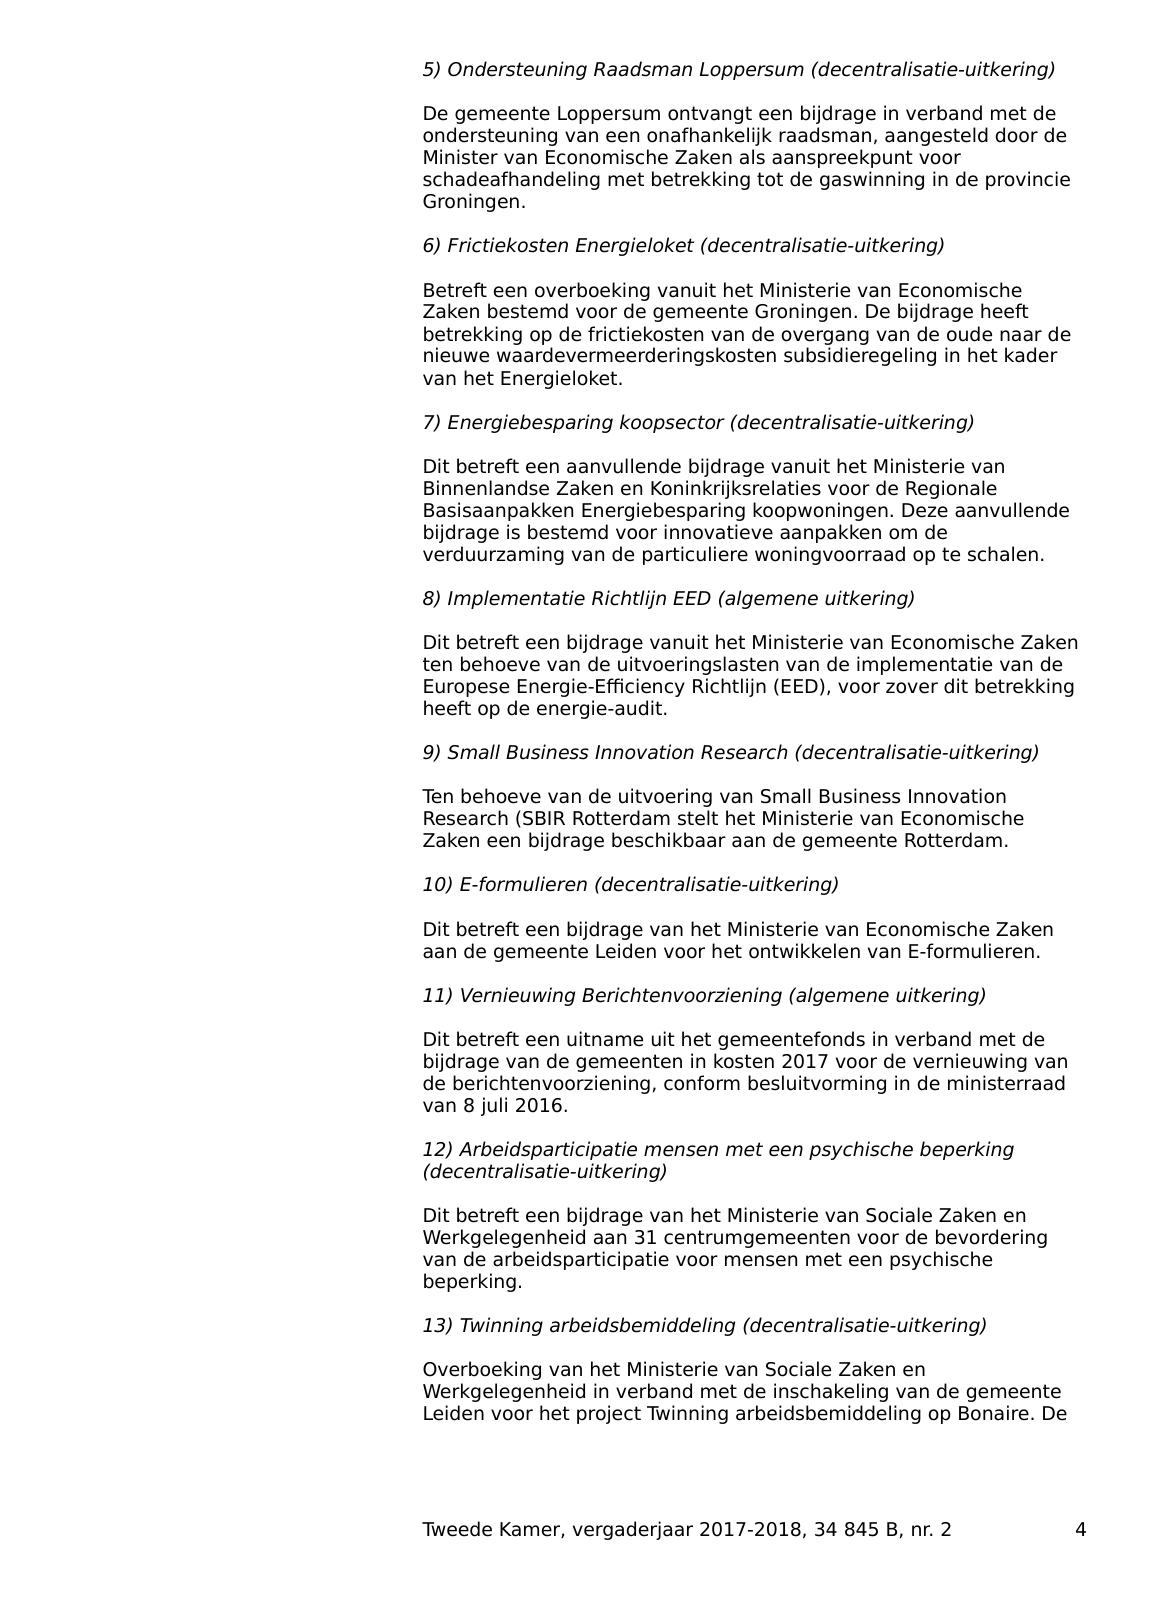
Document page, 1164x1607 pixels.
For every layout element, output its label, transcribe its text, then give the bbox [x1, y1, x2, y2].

text Betreft een overboeking vanuit het Ministerie van Economische Zaken bestemd voor de gemeente Groningen. De bijdrage heeft betrekking op de frictiekosten van de overgang van de oude naar de nieuwe waardevermeerderingskosten subsidieregeling in het kader van het Energieloket. [422, 279, 1087, 389]
text Dit betreft een aanvullende bijdrage vanuit het Ministerie van Binnenlandse Zaken en Koninkrijksrelaties voor de Regionale Basisaanpakken Energiebesparing koopwoningen. Deze aanvullende bijdrage is bestemd voor innovatieve aanpakken om de verduurzaming van de particuliere woningvoorraad op te schalen. [422, 456, 1087, 566]
text Dit betreft een bijdrage van het Ministerie van Sociale Zaken en Werkgelegenheid aan 31 centrumgemeenten voor de bevordering van de arbeidsparticipatie voor mensen met een psychische beperking. [422, 1205, 1087, 1293]
subtitle 7) Energiebesparing koopsector (decentralisatie-uitkering) [422, 412, 1087, 433]
subtitle 6) Frictiekosten Energieloket (decentralisatie-uitkering) [422, 235, 1087, 257]
subtitle 12) Arbeidsparticipatie mensen met een psychische beperking (decentralisatie-uitkering) [422, 1139, 1087, 1183]
subtitle 9) Small Business Innovation Research (decentralisatie-uitkering) [422, 742, 1087, 764]
text Dit betreft een uitname uit het gemeentefonds in verband met de bijdrage van de gemeenten in kosten 2017 voor de vernieuwing van de berichtenvoorziening, conform besluitvorming in de ministerraad van 8 juli 2016. [422, 1029, 1087, 1117]
text Dit betreft een bijdrage vanuit het Ministerie van Economische Zaken ten behoeve van de uitvoeringslasten van de implementatie van de Europese Energie-Efficiency Richtlijn (EED), voor zover dit betrekking heeft op de energie-audit. [422, 632, 1087, 720]
text Overboeking van het Ministerie van Sociale Zaken en Werkgelegenheid in verband met de inschakeling van de gemeente Leiden voor het project Twinning arbeidsbemiddeling op Bonaire. De [422, 1359, 1087, 1425]
subtitle 5) Ondersteuning Raadsman Loppersum (decentralisatie-uitkering) [422, 59, 1087, 81]
text De gemeente Loppersum ontvangt een bijdrage in verband met de ondersteuning van een onafhankelijk raadsman, aangesteld door de Minister van Economische Zaken als aanspreekpunt voor schadeafhandeling met betrekking tot de gaswinning in de provincie Groningen. [422, 103, 1087, 213]
subtitle 8) Implementatie Richtlijn EED (algemene uitkering) [422, 588, 1087, 610]
subtitle 10) E-formulieren (decentralisatie-uitkering) [422, 874, 1087, 896]
subtitle 11) Vernieuwing Berichtenvoorziening (algemene uitkering) [422, 985, 1087, 1007]
text Dit betreft een bijdrage van het Ministerie van Economische Zaken aan de gemeente Leiden voor het ontwikkelen van E-formulieren. [422, 918, 1087, 962]
subtitle 13) Twinning arbeidsbemiddeling (decentralisatie-uitkering) [422, 1315, 1087, 1337]
text Ten behoeve van de uitvoering van Small Business Innovation Research (SBIR Rotterdam stelt het Ministerie van Economische Zaken een bijdrage beschikbaar aan de gemeente Rotterdam. [422, 786, 1087, 852]
